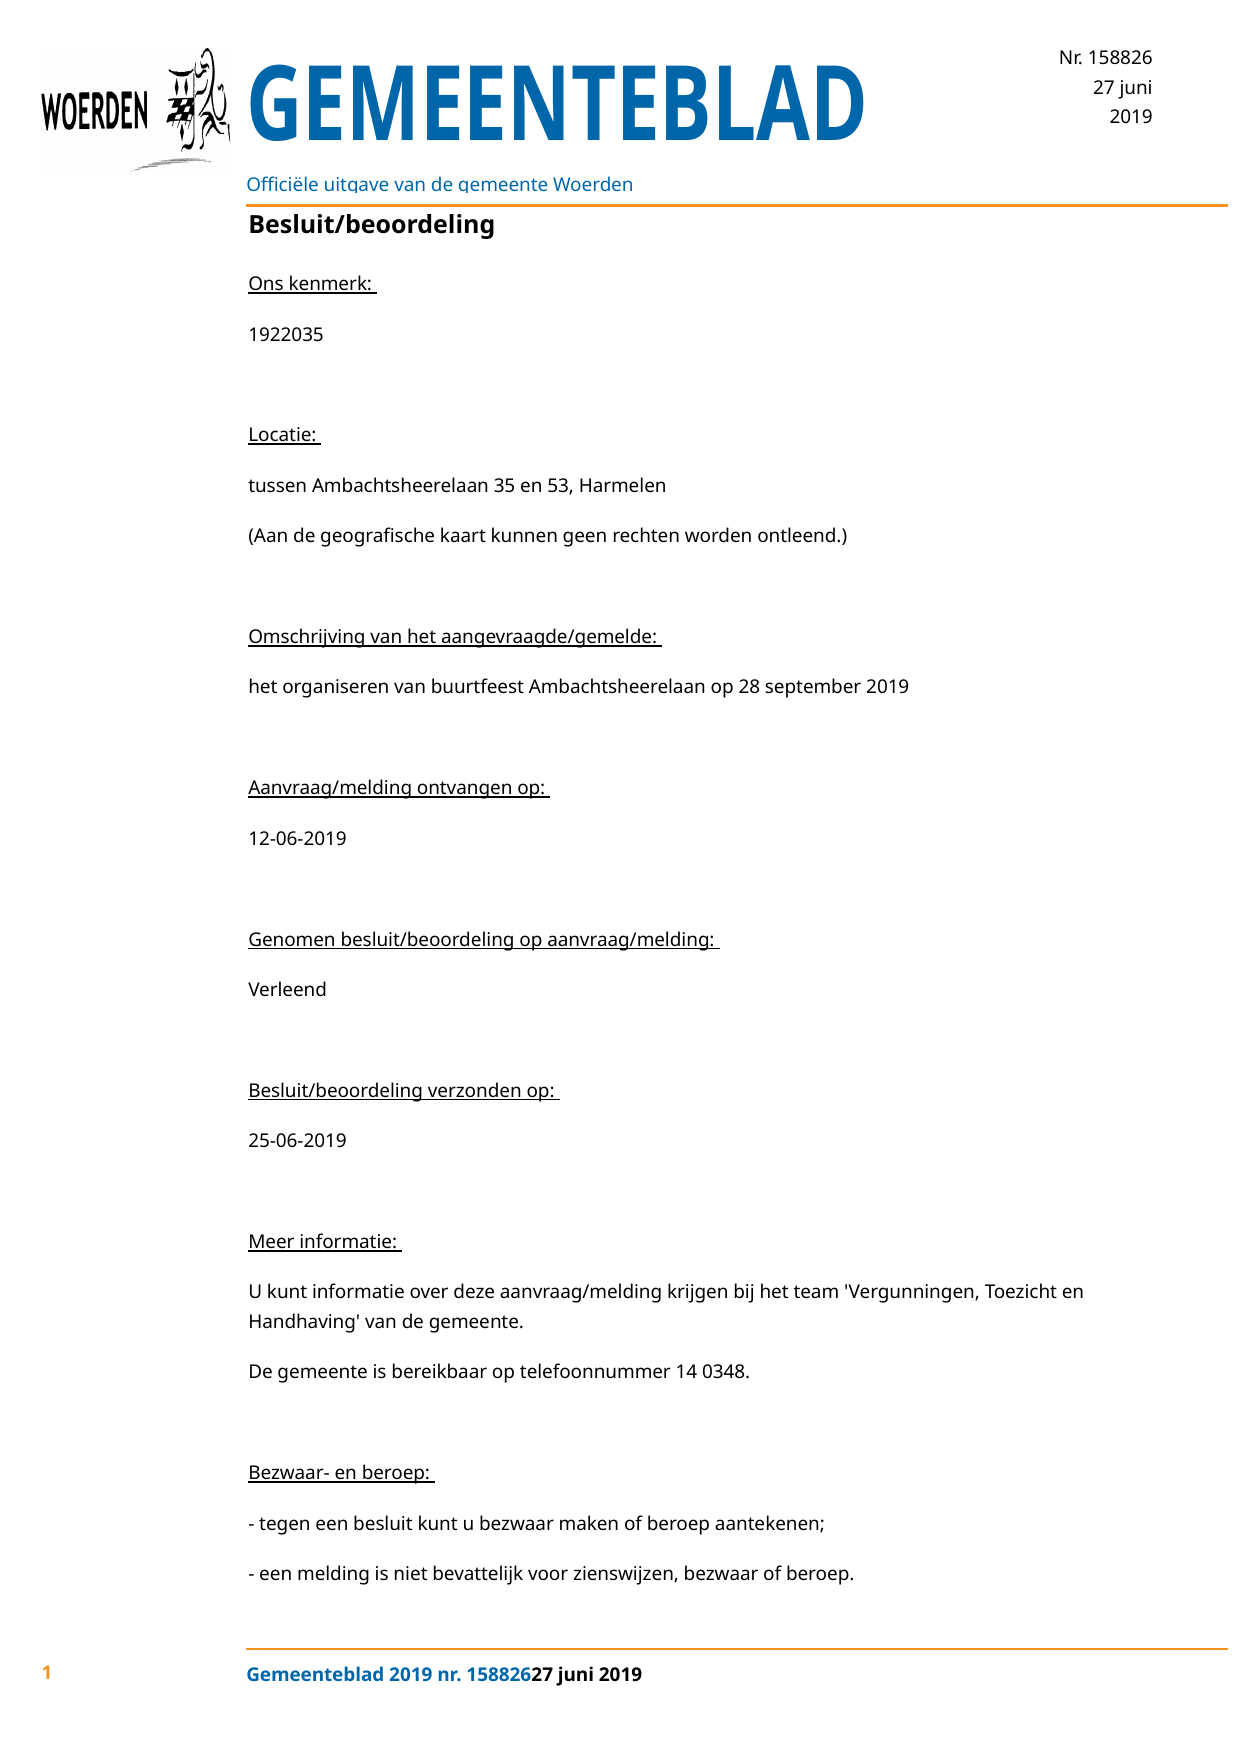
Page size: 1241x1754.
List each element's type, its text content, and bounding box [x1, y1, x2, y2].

text U kunt informatie over deze aanvraag/melding krijgen bij het team 'Vergunningen, Toezicht en Handhaving' van de gemeente. [248, 1279, 1152, 1334]
text Meer informatie: [248, 1228, 1152, 1254]
text tussen Ambachtsheerelaan 35 en 53, Harmelen [248, 472, 1152, 498]
text Bezwaar- en beroep: [248, 1459, 1152, 1485]
text (Aan de geografische kaart kunnen geen rechten worden ontleend.) [248, 522, 1152, 548]
text 12-06-2019 [248, 825, 1152, 851]
text Omschrijving van het aangevraagde/gemelde: [248, 623, 1152, 649]
text het organiseren van buurtfeest Ambachtsheerelaan op 28 september 2019 [248, 674, 1152, 699]
text De gemeente is bereikbaar op telefoonnummer 14 0348. [248, 1359, 1152, 1384]
text Besluit/beoordeling verzonden op: [248, 1077, 1152, 1103]
text 1922035 [248, 321, 1152, 346]
text Locatie: [248, 422, 1152, 447]
text Aanvraag/melding ontvangen op: [248, 774, 1152, 800]
text Besluit/beoordeling [248, 207, 1152, 241]
text Ons kenmerk: [248, 270, 1152, 296]
text Verleend [248, 976, 1152, 1002]
text - een melding is niet bevattelijk voor zienswijzen, bezwaar of beroep. [248, 1560, 1152, 1586]
text - tegen een besluit kunt u bezwaar maken of beroep aantekenen; [248, 1510, 1152, 1536]
text Genomen besluit/beoordeling op aanvraag/melding: [248, 926, 1152, 951]
text 25-06-2019 [248, 1127, 1152, 1153]
picture [41, 47, 231, 172]
